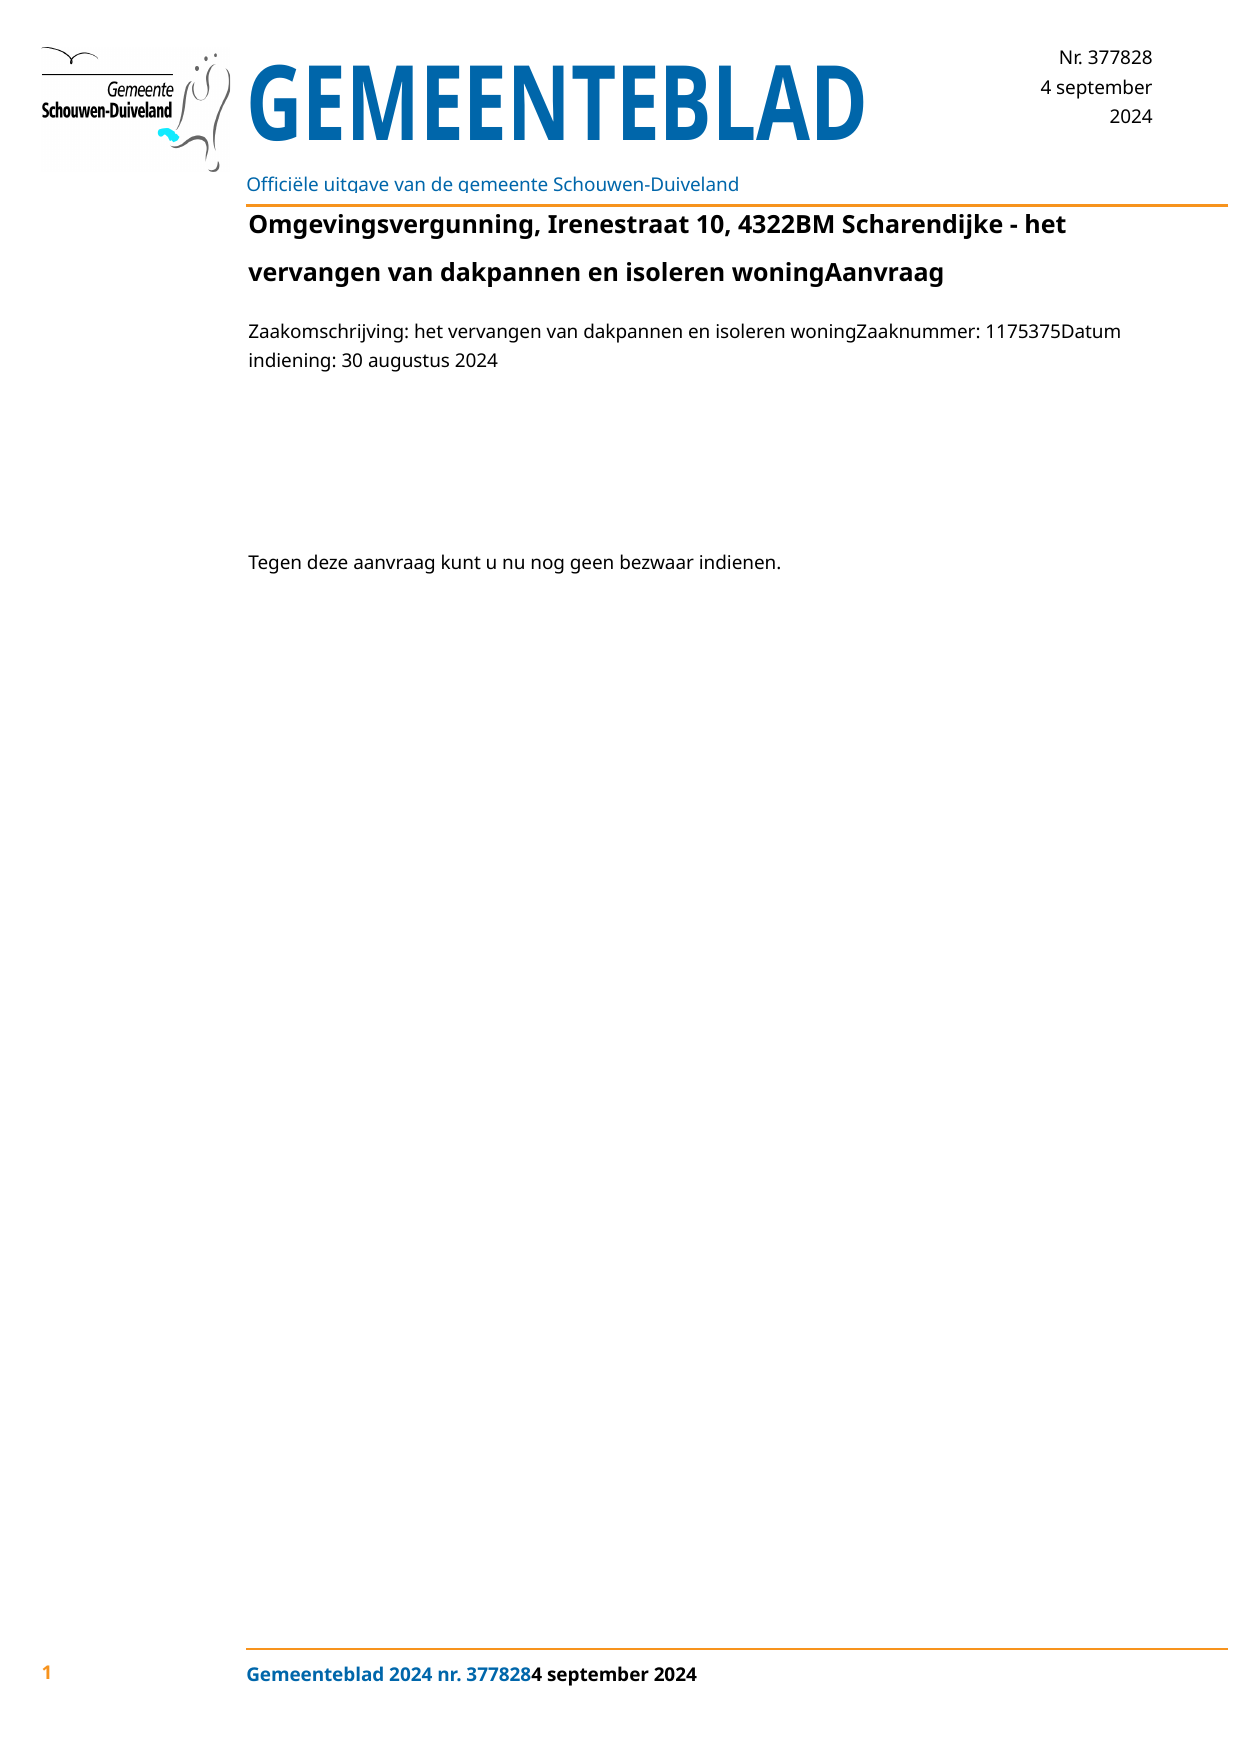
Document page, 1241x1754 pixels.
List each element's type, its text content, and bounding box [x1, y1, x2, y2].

text Tegen deze aanvraag kunt u nu nog geen bezwaar indienen. [248, 549, 1152, 575]
text Omgevingsvergunning, Irenestraat 10, 4322BM Scharendijke - het vervangen van dakpannen en isoleren woningAanvraag [248, 207, 1152, 288]
picture [41, 47, 231, 172]
text Zaakomschrijving: het vervangen van dakpannen en isoleren woningZaaknummer: 1175375Datum indiening: 30 augustus 2024 [248, 318, 1152, 373]
